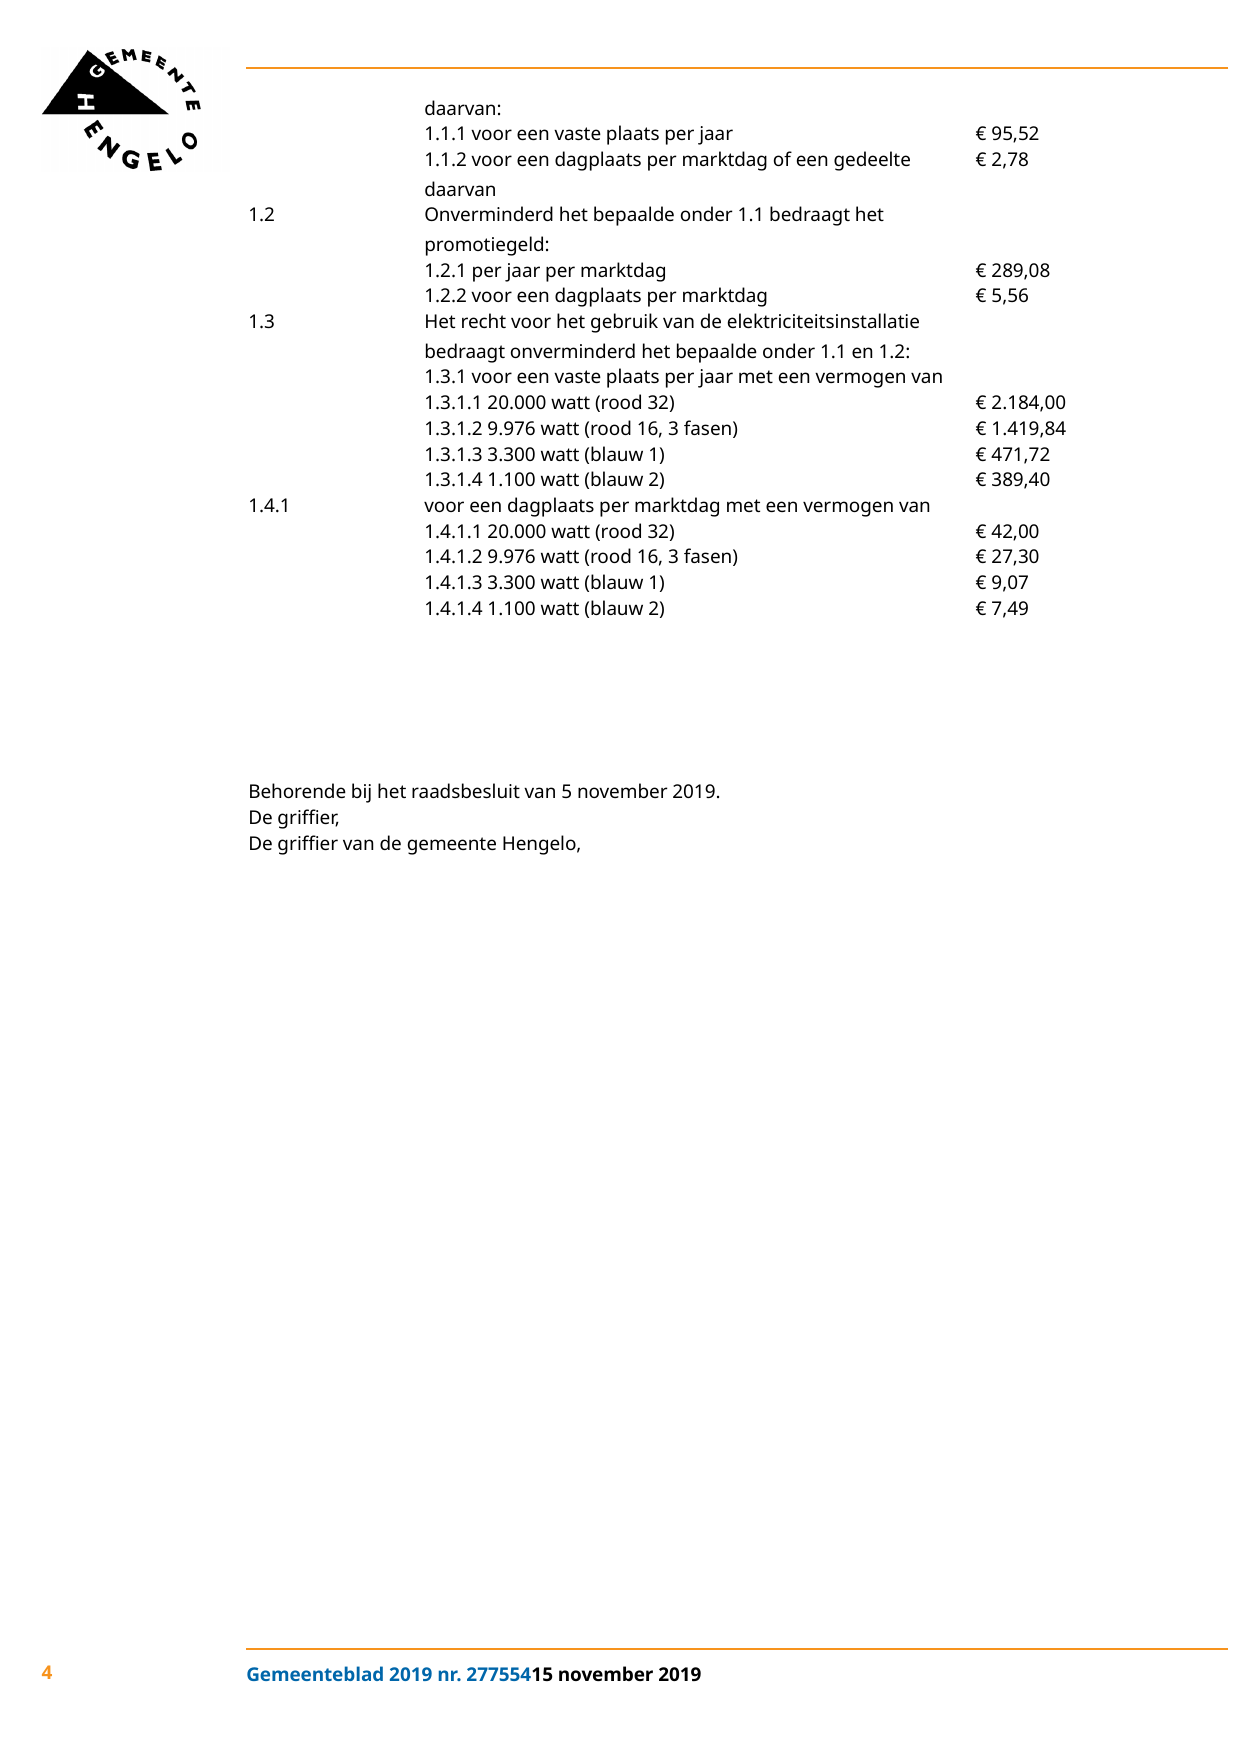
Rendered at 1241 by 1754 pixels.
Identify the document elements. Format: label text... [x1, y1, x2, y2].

table_cell [248, 121, 424, 146]
table_cell 1.3.1.2 9.976 watt (rood 16, 3 fasen) [424, 415, 975, 441]
table_cell 1.4.1.4 1.100 watt (blauw 2) [424, 595, 975, 621]
table_cell 1.4.1.1 20.000 watt (rood 32) [424, 518, 975, 544]
table_cell [248, 518, 424, 544]
table_cell Het recht voor het gebruik van de elektriciteitsinstallatie bedraagt onverminderd het bepaalde onder 1.1 en 1.2: [424, 308, 975, 364]
table_cell € 2,78 [975, 146, 1152, 202]
table_cell [248, 364, 424, 389]
table_cell [975, 492, 1152, 518]
table_cell [975, 308, 1152, 364]
table_cell € 7,49 [975, 595, 1152, 621]
table_cell [248, 441, 424, 467]
table_header [975, 95, 1152, 121]
table_cell 1.2.1 per jaar per marktdag [424, 257, 975, 283]
table_cell € 2.184,00 [975, 389, 1152, 415]
table_cell 1.4.1.2 9.976 watt (rood 16, 3 fasen) [424, 544, 975, 569]
table_cell 1.3.1.3 3.300 watt (blauw 1) [424, 441, 975, 467]
table_cell € 289,08 [975, 257, 1152, 283]
table_cell € 471,72 [975, 441, 1152, 467]
table_cell 1.3.1 voor een vaste plaats per jaar met een vermogen van [424, 364, 975, 389]
table_cell voor een dagplaats per marktdag met een vermogen van [424, 492, 975, 518]
table_cell € 27,30 [975, 544, 1152, 569]
text De griffier, [248, 804, 1152, 830]
table_cell 1.3.1.4 1.100 watt (blauw 2) [424, 467, 975, 492]
table_cell € 389,40 [975, 467, 1152, 492]
table_cell [248, 544, 424, 569]
table_cell 1.3.1.1 20.000 watt (rood 32) [424, 389, 975, 415]
table_cell € 5,56 [975, 283, 1152, 308]
table_cell € 95,52 [975, 121, 1152, 146]
table_cell 1.2.2 voor een dagplaats per marktdag [424, 283, 975, 308]
table_cell [248, 389, 424, 415]
text De griffier van de gemeente Hengelo, [248, 830, 1152, 855]
table_cell [248, 467, 424, 492]
table_cell [248, 257, 424, 283]
table_cell 1.1.1 voor een vaste plaats per jaar [424, 121, 975, 146]
table_cell [975, 364, 1152, 389]
table_cell 1.1.2 voor een dagplaats per marktdag of een gedeelte daarvan [424, 146, 975, 202]
table_cell 1.4.1 [248, 492, 424, 518]
picture [41, 47, 231, 172]
table_cell [248, 570, 424, 595]
table_header [248, 95, 424, 121]
text Behorende bij het raadsbesluit van 5 november 2019. [248, 778, 1152, 804]
table_header daarvan: [424, 95, 975, 121]
table_cell € 42,00 [975, 518, 1152, 544]
table_cell Onverminderd het bepaalde onder 1.1 bedraagt het promotiegeld: [424, 202, 975, 257]
table_cell 1.4.1.3 3.300 watt (blauw 1) [424, 570, 975, 595]
table_cell [248, 283, 424, 308]
table_cell [248, 415, 424, 441]
table_cell 1.3 [248, 308, 424, 364]
table_cell [248, 595, 424, 621]
table_cell [975, 202, 1152, 257]
table_cell € 1.419,84 [975, 415, 1152, 441]
table_cell € 9,07 [975, 570, 1152, 595]
table_cell 1.2 [248, 202, 424, 257]
table_cell [248, 146, 424, 202]
